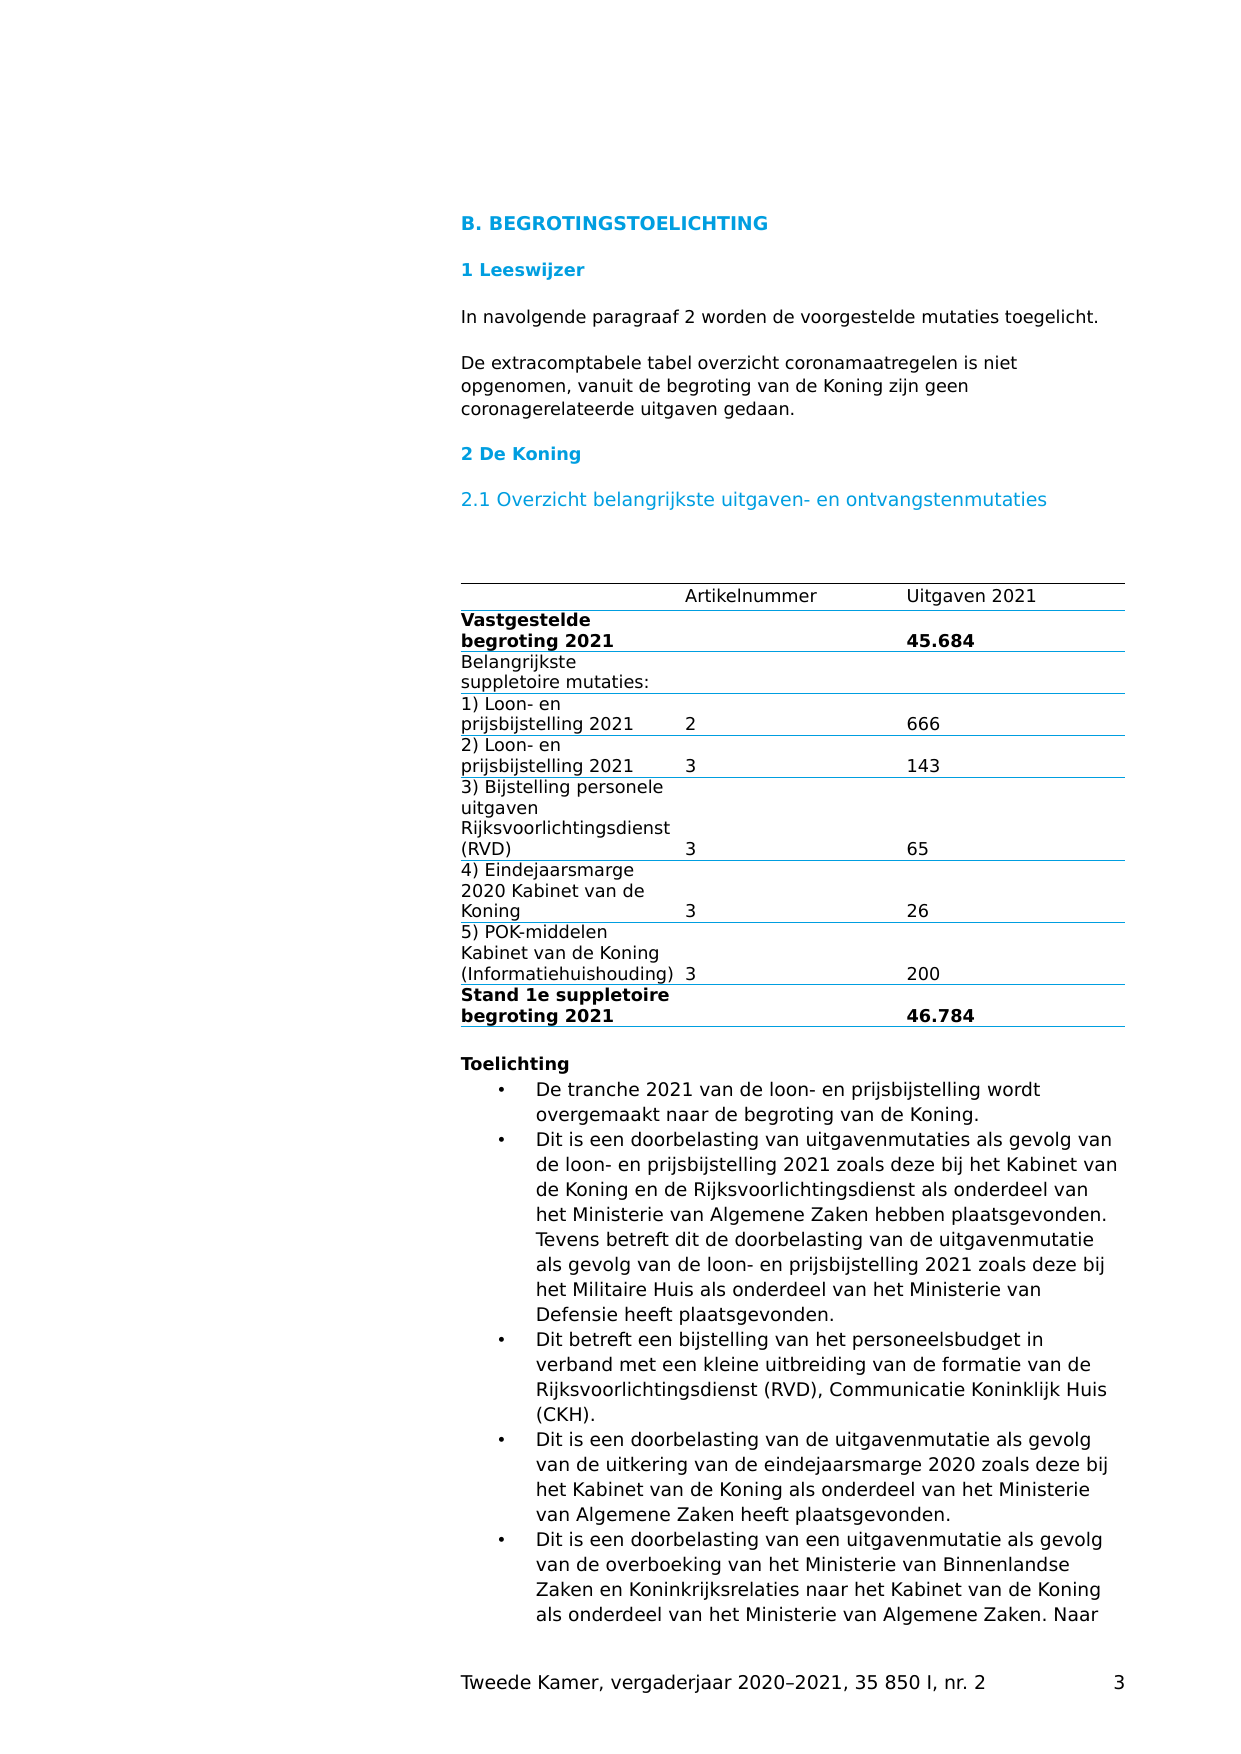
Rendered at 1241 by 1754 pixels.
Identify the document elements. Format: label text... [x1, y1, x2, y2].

table_cell 143 [904, 736, 1125, 777]
title 2.1 Overzicht belangrijkste uitgaven- en ontvangstenmutaties [461, 489, 1125, 511]
table_cell 3 [682, 923, 903, 984]
table_cell Stand 1e suppletoire begroting 2021 [461, 985, 682, 1026]
table_cell 2 [682, 694, 903, 735]
text De extracomptabele tabel overzicht coronamaatregelen is niet opgenomen, vanuit de begroting van de Koning zijn geen coronagerelateerde uitgaven gedaan. [461, 351, 1125, 419]
table_cell 666 [904, 694, 1125, 735]
table_cell 3 [682, 736, 903, 777]
table_cell 4) Eindejaarsmarge 2020 Kabinet van de Koning [461, 861, 682, 922]
table_cell 3) Bijstelling personele uitgaven Rijksvoorlichtingsdienst (RVD) [461, 778, 682, 859]
list Dit is een doorbelasting van de uitgavenmutatie als gevolg van de uitkering van de eindejaarsmarge 2020 zoals deze bij het Kabinet van de Koning als onderdeel van het Ministerie van Algemene Zaken heeft plaatsgevonden. [498, 1427, 1125, 1527]
table_cell Artikelnummer [682, 584, 903, 609]
table_cell 1) Loon- en prijsbijstelling 2021 [461, 694, 682, 735]
list Dit is een doorbelasting van uitgavenmutaties als gevolg van de loon- en prijsbijstelling 2021 zoals deze bij het Kabinet van de Koning en de Rijksvoorlichtingsdienst als onderdeel van het Ministerie van Algemene Zaken hebben plaatsgevonden. Tevens betreft dit de doorbelasting van de uitgavenmutatie als gevolg van de loon- en prijsbijstelling 2021 zoals deze bij het Militaire Huis als onderdeel van het Ministerie van Defensie heeft plaatsgevonden. [498, 1127, 1125, 1327]
table_cell [682, 652, 903, 693]
table_cell 26 [904, 861, 1125, 922]
list Dit is een doorbelasting van een uitgavenmutatie als gevolg van de overboeking van het Ministerie van Binnenlandse Zaken en Koninkrijksrelaties naar het Kabinet van de Koning als onderdeel van het Ministerie van Algemene Zaken. Naar [498, 1527, 1125, 1627]
table_cell 3 [682, 861, 903, 922]
title 1 Leeswijzer [461, 258, 1125, 281]
table_cell 200 [904, 923, 1125, 984]
table_cell 3 [682, 778, 903, 859]
table_cell [682, 611, 903, 651]
table_cell 65 [904, 778, 1125, 859]
table_cell 2) Loon- en prijsbijstelling 2021 [461, 736, 682, 777]
table_cell [461, 584, 682, 609]
table_cell [682, 985, 903, 1026]
table_cell Uitgaven 2021 [904, 584, 1125, 609]
text In navolgende paragraaf 2 worden de voorgestelde mutaties toegelicht. [461, 305, 1125, 328]
text Toelichting [461, 1052, 1125, 1074]
table_header Tabel 1 Belangrijkste suppletoire uitgavenmutaties 2021 (Eerste suppletoire begroting) (bedragen x € 1.000) [461, 535, 1125, 582]
table_cell 45.684 [904, 611, 1125, 651]
title B. BEGROTINGSTOELICHTING [461, 213, 1125, 235]
table_cell [904, 652, 1125, 693]
table_cell 5) POK-middelen Kabinet van de Koning (Informatiehuishouding) [461, 923, 682, 984]
title 2 De Koning [461, 442, 1125, 465]
list De tranche 2021 van de loon- en prijsbijstelling wordt overgemaakt naar de begroting van de Koning. [498, 1077, 1125, 1127]
table_cell Belangrijkste suppletoire mutaties: [461, 652, 682, 693]
table_cell 46.784 [904, 985, 1125, 1026]
list Dit betreft een bijstelling van het personeelsbudget in verband met een kleine uitbreiding van de formatie van de Rijksvoorlichtingsdienst (RVD), Communicatie Koninklijk Huis (CKH). [498, 1327, 1125, 1427]
table_cell Vastgestelde begroting 2021 [461, 611, 682, 651]
